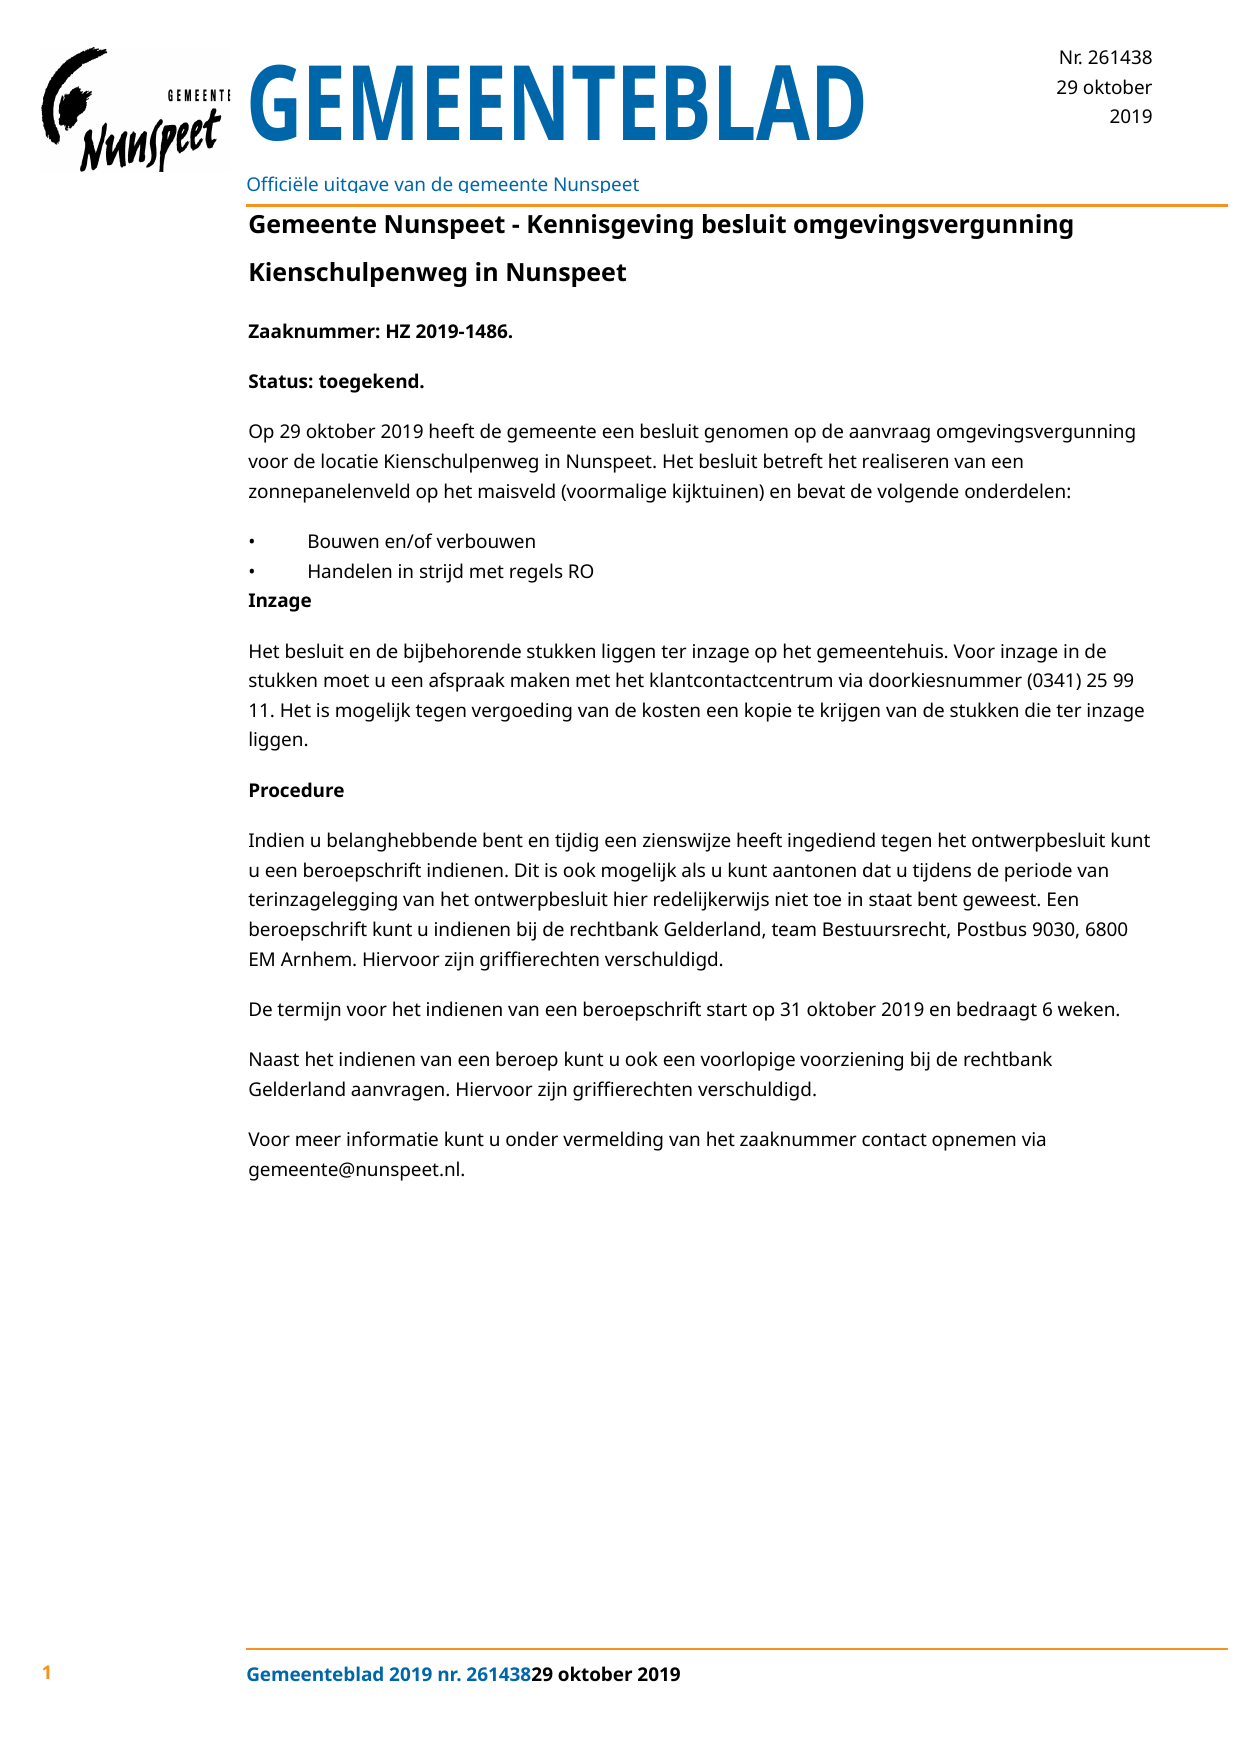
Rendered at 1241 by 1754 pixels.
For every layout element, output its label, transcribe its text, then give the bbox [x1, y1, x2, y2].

text Status: toegekend. [248, 368, 1152, 394]
text Inzage [248, 587, 1152, 613]
text Procedure [248, 777, 1152, 803]
text Op 29 oktober 2019 heeft de gemeente een besluit genomen op de aanvraag omgevingsvergunning voor de locatie Kienschulpenweg in Nunspeet. Het besluit betreft het realiseren van een zonnepanelenveld op het maisveld (voormalige kijktuinen) en bevat de volgende onderdelen: [248, 419, 1152, 504]
text Naast het indienen van een beroep kunt u ook een voorlopige voorziening bij de rechtbank Gelderland aanvragen. Hiervoor zijn griffierechten verschuldigd. [248, 1047, 1152, 1102]
text Zaaknummer: HZ 2019-1486. [248, 318, 1152, 344]
text Voor meer informatie kunt u onder vermelding van het zaaknummer contact opnemen via gemeente@nunspeet.nl. [248, 1127, 1152, 1182]
text Gemeente Nunspeet - Kennisgeving besluit omgevingsvergunning Kienschulpenweg in Nunspeet [248, 207, 1152, 288]
text Het besluit en de bijbehorende stukken liggen ter inzage op het gemeentehuis. Voor inzage in de stukken moet u een afspraak maken met het klantcontactcentrum via doorkiesnummer (0341) 25 99 11. Het is mogelijk tegen vergoeding van de kosten een kopie te krijgen van de stukken die ter inzage liggen. [248, 638, 1152, 752]
list Bouwen en/of verbouwen [248, 528, 1152, 554]
list Handelen in strijd met regels RO [248, 558, 1152, 584]
text De termijn voor het indienen van een beroepschrift start op 31 oktober 2019 en bedraagt 6 weken. [248, 996, 1152, 1022]
text Indien u belanghebbende bent en tijdig een zienswijze heeft ingediend tegen het ontwerpbesluit kunt u een beroepschrift indienen. Dit is ook mogelijk als u kunt aantonen dat u tijdens de periode van terinzagelegging van het ontwerpbesluit hier redelijkerwijs niet toe in staat bent geweest. Een beroepschrift kunt u indienen bij de rechtbank Gelderland, team Bestuursrecht, Postbus 9030, 6800 EM Arnhem. Hiervoor zijn griffierechten verschuldigd. [248, 827, 1152, 972]
picture [41, 47, 231, 172]
